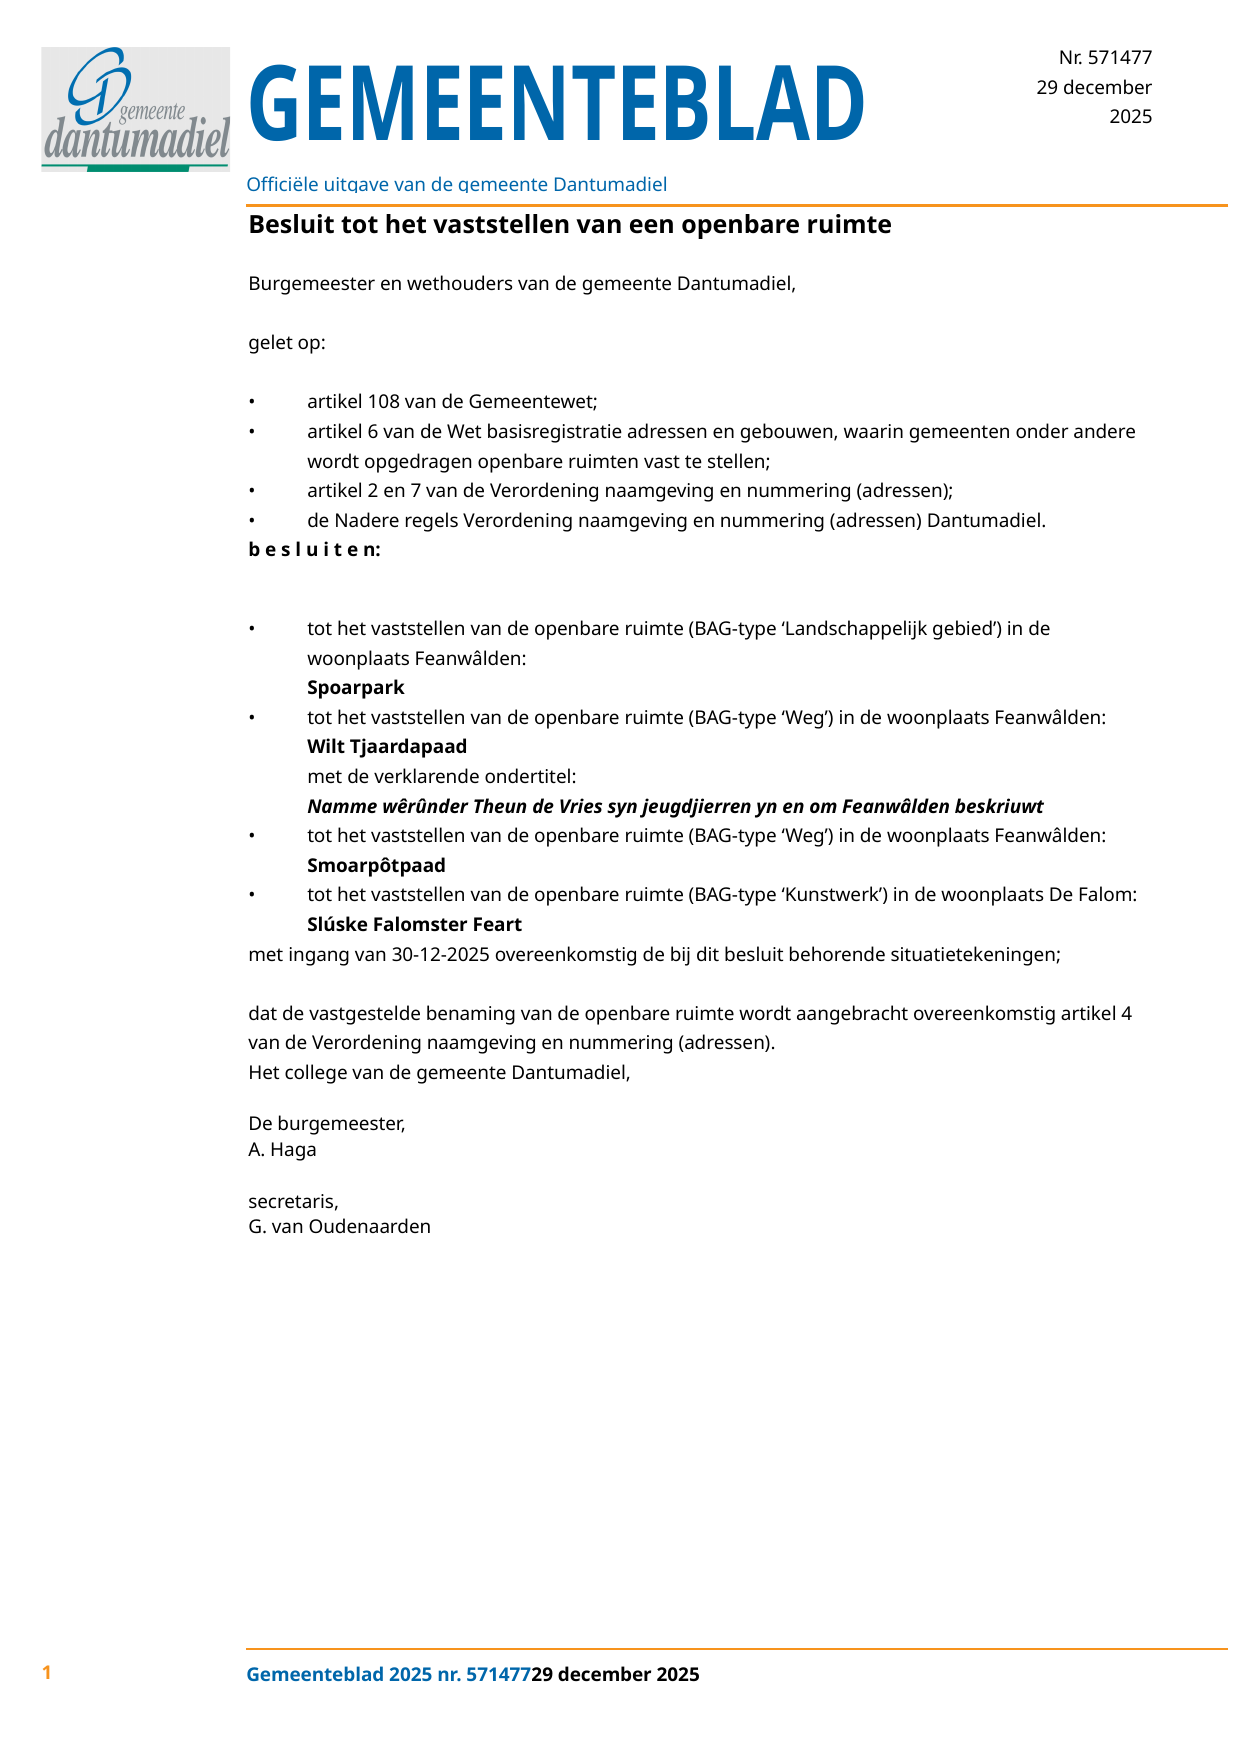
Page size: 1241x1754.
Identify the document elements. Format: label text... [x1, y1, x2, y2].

text dat de vastgestelde benaming van de openbare ruimte wordt aangebracht overeenkomstig artikel 4 van de Verordening naamgeving en nummering (adressen). [248, 1000, 1152, 1055]
text Burgemeester en wethouders van de gemeente Dantumadiel, [248, 270, 1152, 296]
text Het college van de gemeente Dantumadiel, [248, 1059, 1152, 1085]
list Namme wêrûnder Theun de Vries syn jeugdjierren yn en om Feanwâlden beskriuwt [248, 793, 1152, 819]
text met ingang van 30-12-2025 overeenkomstig de bij dit besluit behorende situatietekeningen; [248, 941, 1152, 967]
list tot het vaststellen van de openbare ruimte (BAG-type ‘Weg’) in de woonplaats Feanwâlden: [248, 704, 1152, 730]
picture [41, 47, 231, 172]
text gelet op: [248, 329, 1152, 355]
list tot het vaststellen van de openbare ruimte (BAG-type ‘Weg’) in de woonplaats Feanwâlden: [248, 822, 1152, 848]
list artikel 2 en 7 van de Verordening naamgeving en nummering (adressen); [248, 477, 1152, 503]
text Besluit tot het vaststellen van een openbare ruimte [248, 207, 1152, 241]
list tot het vaststellen van de openbare ruimte (BAG-type ‘Landschappelijk gebied’) in de woonplaats Feanwâlden: [248, 615, 1152, 671]
list artikel 108 van de Gemeentewet; [248, 389, 1152, 414]
list Slúske Falomster Feart [248, 911, 1152, 937]
text De burgemeester, [248, 1111, 1152, 1136]
list artikel 6 van de Wet basisregistratie adressen en gebouwen, waarin gemeenten onder andere wordt opgedragen openbare ruimten vast te stellen; [248, 418, 1152, 473]
text secretaris, [248, 1188, 1152, 1213]
text b e s l u i t e n: [248, 537, 1152, 562]
list Smoarpôtpaad [248, 852, 1152, 878]
list de Nadere regels Verordening naamgeving en nummering (adressen) Dantumadiel. [248, 507, 1152, 533]
text A. Haga [248, 1136, 1152, 1162]
list tot het vaststellen van de openbare ruimte (BAG-type ‘Kunstwerk’) in de woonplaats De Falom: [248, 882, 1152, 907]
text G. van Oudenaarden [248, 1213, 1152, 1239]
list Spoarpark [248, 674, 1152, 700]
list met de verklarende ondertitel: [248, 763, 1152, 789]
list Wilt Tjaardapaad [248, 734, 1152, 759]
